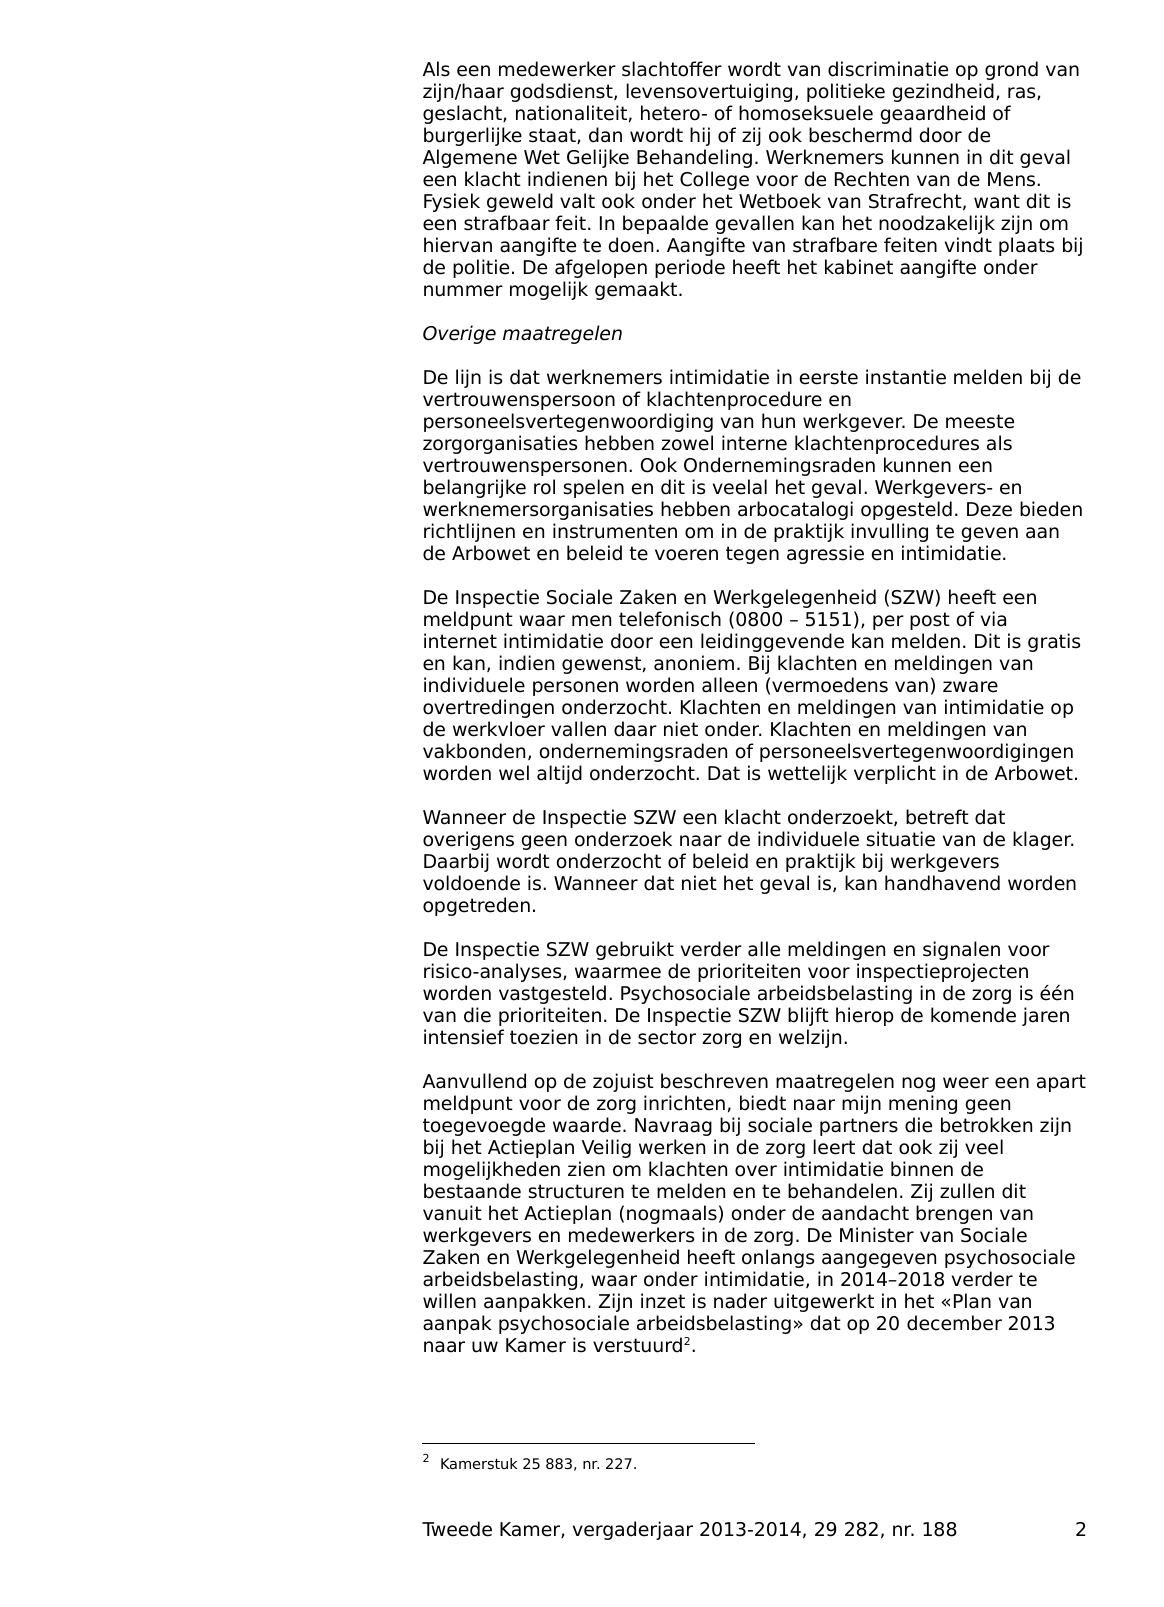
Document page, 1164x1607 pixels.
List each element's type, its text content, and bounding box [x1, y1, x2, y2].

text Als een medewerker slachtoffer wordt van discriminatie op grond van zijn/haar godsdienst, levensovertuiging, politieke gezindheid, ras, geslacht, nationaliteit, hetero- of homoseksuele geaardheid of burgerlijke staat, dan wordt hij of zij ook beschermd door de Algemene Wet Gelijke Behandeling. Werknemers kunnen in dit geval een klacht indienen bij het College voor de Rechten van de Mens. Fysiek geweld valt ook onder het Wetboek van Strafrecht, want dit is een strafbaar feit. In bepaalde gevallen kan het noodzakelijk zijn om hiervan aangifte te doen. Aangifte van strafbare feiten vindt plaats bij de politie. De afgelopen periode heeft het kabinet aangifte onder nummer mogelijk gemaakt. [422, 59, 1087, 301]
text Wanneer de Inspectie SZW een klacht onderzoekt, betreft dat overigens geen onderzoek naar de individuele situatie van de klager. Daarbij wordt onderzocht of beleid en praktijk bij werkgevers voldoende is. Wanneer dat niet het geval is, kan handhavend worden opgetreden. [422, 807, 1087, 917]
text De Inspectie Sociale Zaken en Werkgelegenheid (SZW) heeft een meldpunt waar men telefonisch (0800 – 5151), per post of via internet intimidatie door een leidinggevende kan melden. Dit is gratis en kan, indien gewenst, anoniem. Bij klachten en meldingen van individuele personen worden alleen (vermoedens van) zware overtredingen onderzocht. Klachten en meldingen van intimidatie op de werkvloer vallen daar niet onder. Klachten en meldingen van vakbonden, ondernemingsraden of personeelsvertegenwoordigingen worden wel altijd onderzocht. Dat is wettelijk verplicht in de Arbowet. [422, 587, 1087, 785]
text Aanvullend op de zojuist beschreven maatregelen nog weer een apart meldpunt voor de zorg inrichten, biedt naar mijn mening geen toegevoegde waarde. Navraag bij sociale partners die betrokken zijn bij het Actieplan Veilig werken in de zorg leert dat ook zij veel mogelijkheden zien om klachten over intimidatie binnen de bestaande structuren te melden en te behandelen. Zij zullen dit vanuit het Actieplan (nogmaals) onder de aandacht brengen van werkgevers en medewerkers in de zorg. De Minister van Sociale Zaken en Werkgelegenheid heeft onlangs aangegeven psychosociale arbeidsbelasting, waar onder intimidatie, in 2014–2018 verder te willen aanpakken. Zijn inzet is nader uitgewerkt in het «Plan van aanpak psychosociale arbeidsbelasting» dat op 20 december 2013 naar uw Kamer is verstuurd. [422, 1071, 1087, 1357]
text De Inspectie SZW gebruikt verder alle meldingen en signalen voor risico-analyses, waarmee de prioriteiten voor inspectieprojecten worden vastgesteld. Psychosociale arbeidsbelasting in de zorg is één van die prioriteiten. De Inspectie SZW blijft hierop de komende jaren intensief toezien in de sector zorg en welzijn. [422, 939, 1087, 1049]
text Kamerstuk 25 883, nr. 227. [422, 1452, 1087, 1474]
subtitle Overige maatregelen [422, 323, 1087, 345]
text De lijn is dat werknemers intimidatie in eerste instantie melden bij de vertrouwenspersoon of klachtenprocedure en personeelsvertegenwoordiging van hun werkgever. De meeste zorgorganisaties hebben zowel interne klachtenprocedures als vertrouwenspersonen. Ook Ondernemingsraden kunnen een belangrijke rol spelen en dit is veelal het geval. Werkgevers- en werknemersorganisaties hebben arbocatalogi opgesteld. Deze bieden richtlijnen en instrumenten om in de praktijk invulling te geven aan de Arbowet en beleid te voeren tegen agressie en intimidatie. [422, 367, 1087, 565]
